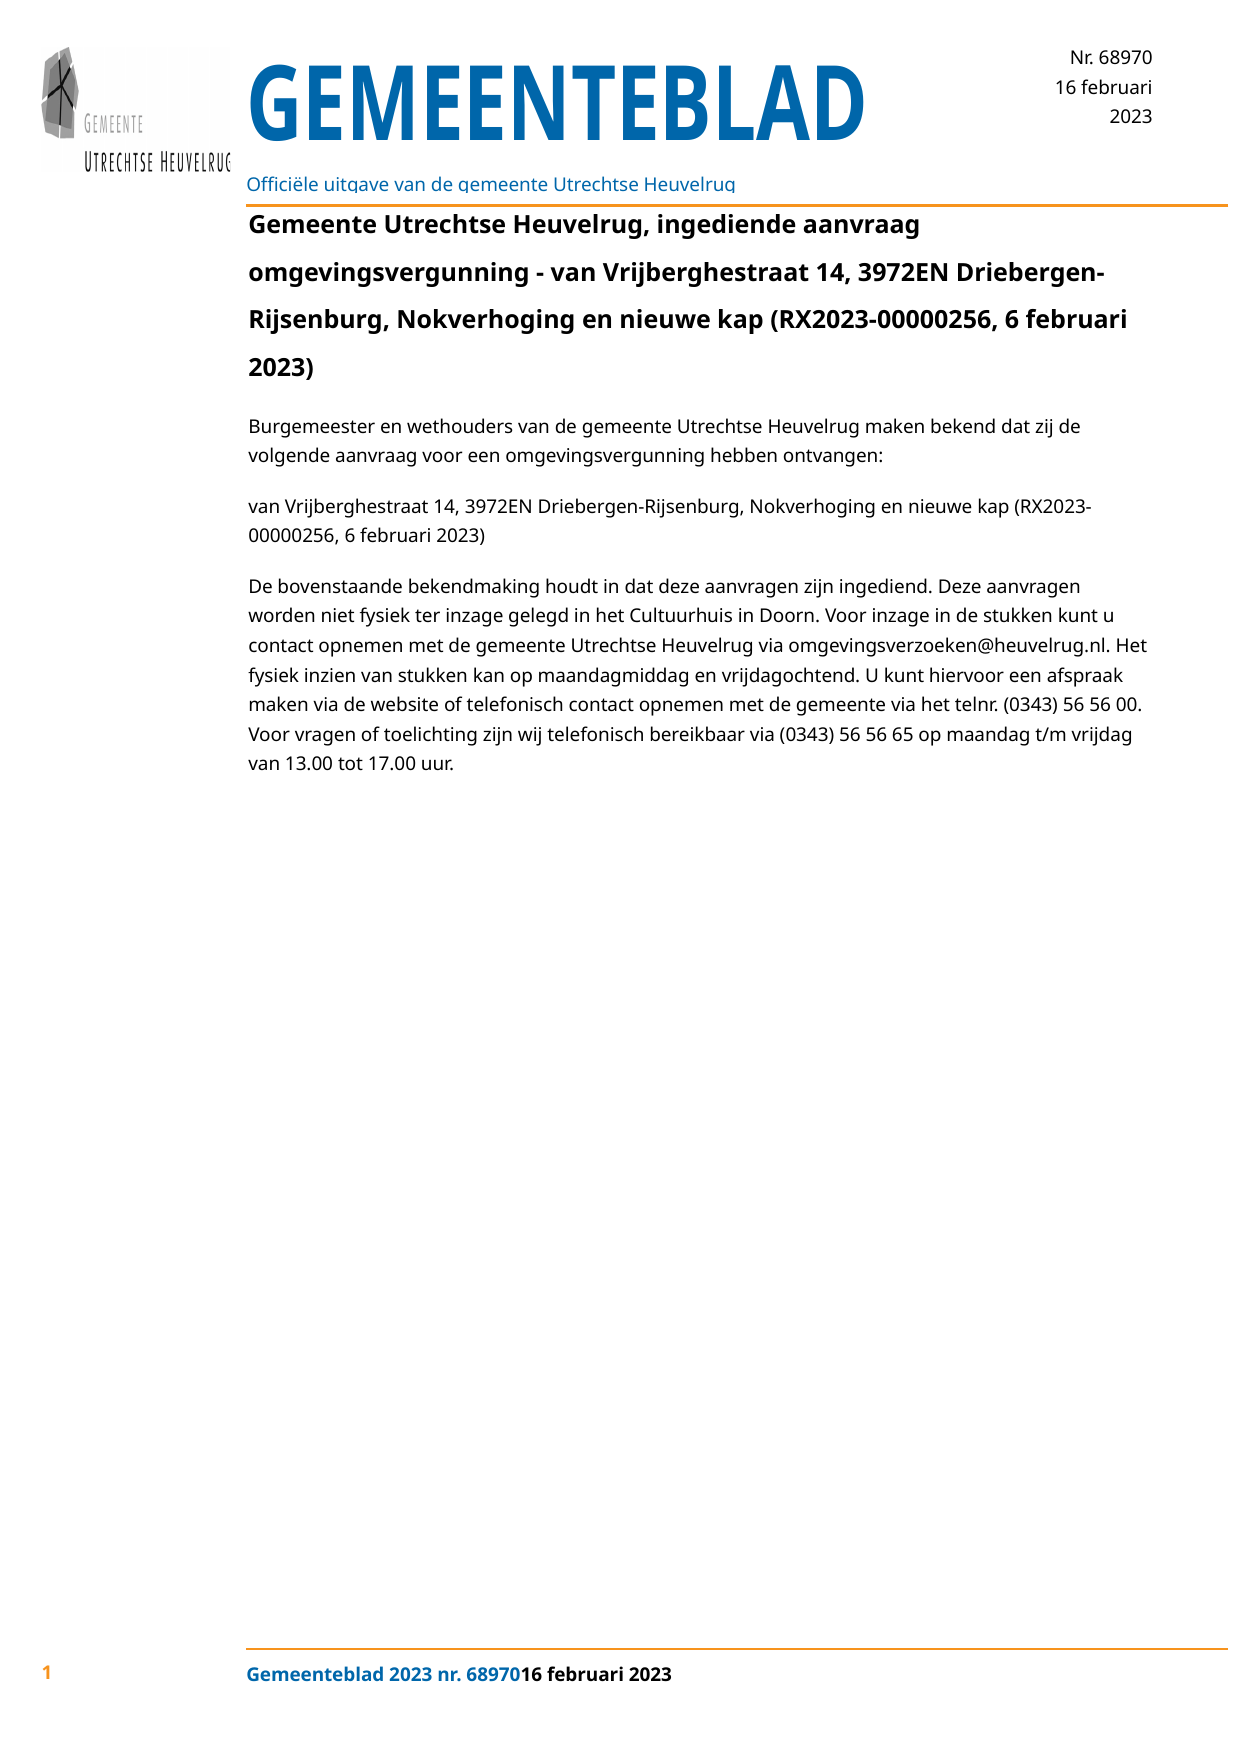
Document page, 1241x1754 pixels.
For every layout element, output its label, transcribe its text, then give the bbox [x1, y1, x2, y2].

text Gemeente Utrechtse Heuvelrug, ingediende aanvraag omgevingsvergunning - van Vrijberghestraat 14, 3972EN Driebergen-Rijsenburg, Nokverhoging en nieuwe kap (RX2023-00000256, 6 februari 2023) [248, 207, 1152, 384]
text De bovenstaande bekendmaking houdt in dat deze aanvragen zijn ingediend. Deze aanvragen worden niet fysiek ter inzage gelegd in het Cultuurhuis in Doorn. Voor inzage in de stukken kunt u contact opnemen met de gemeente Utrechtse Heuvelrug via omgevingsverzoeken@heuvelrug.nl. Het fysiek inzien van stukken kan op maandagmiddag en vrijdagochtend. U kunt hiervoor een afspraak maken via de website of telefonisch contact opnemen met de gemeente via het telnr. (0343) 56 56 00. Voor vragen of toelichting zijn wij telefonisch bereikbaar via (0343) 56 56 65 op maandag t/m vrijdag van 13.00 tot 17.00 uur. [248, 573, 1152, 776]
text van Vrijberghestraat 14, 3972EN Driebergen-Rijsenburg, Nokverhoging en nieuwe kap (RX2023-00000256, 6 februari 2023) [248, 493, 1152, 548]
text Burgemeester en wethouders van de gemeente Utrechtse Heuvelrug maken bekend dat zij de volgende aanvraag voor een omgevingsvergunning hebben ontvangen: [248, 413, 1152, 468]
picture [41, 47, 231, 172]
